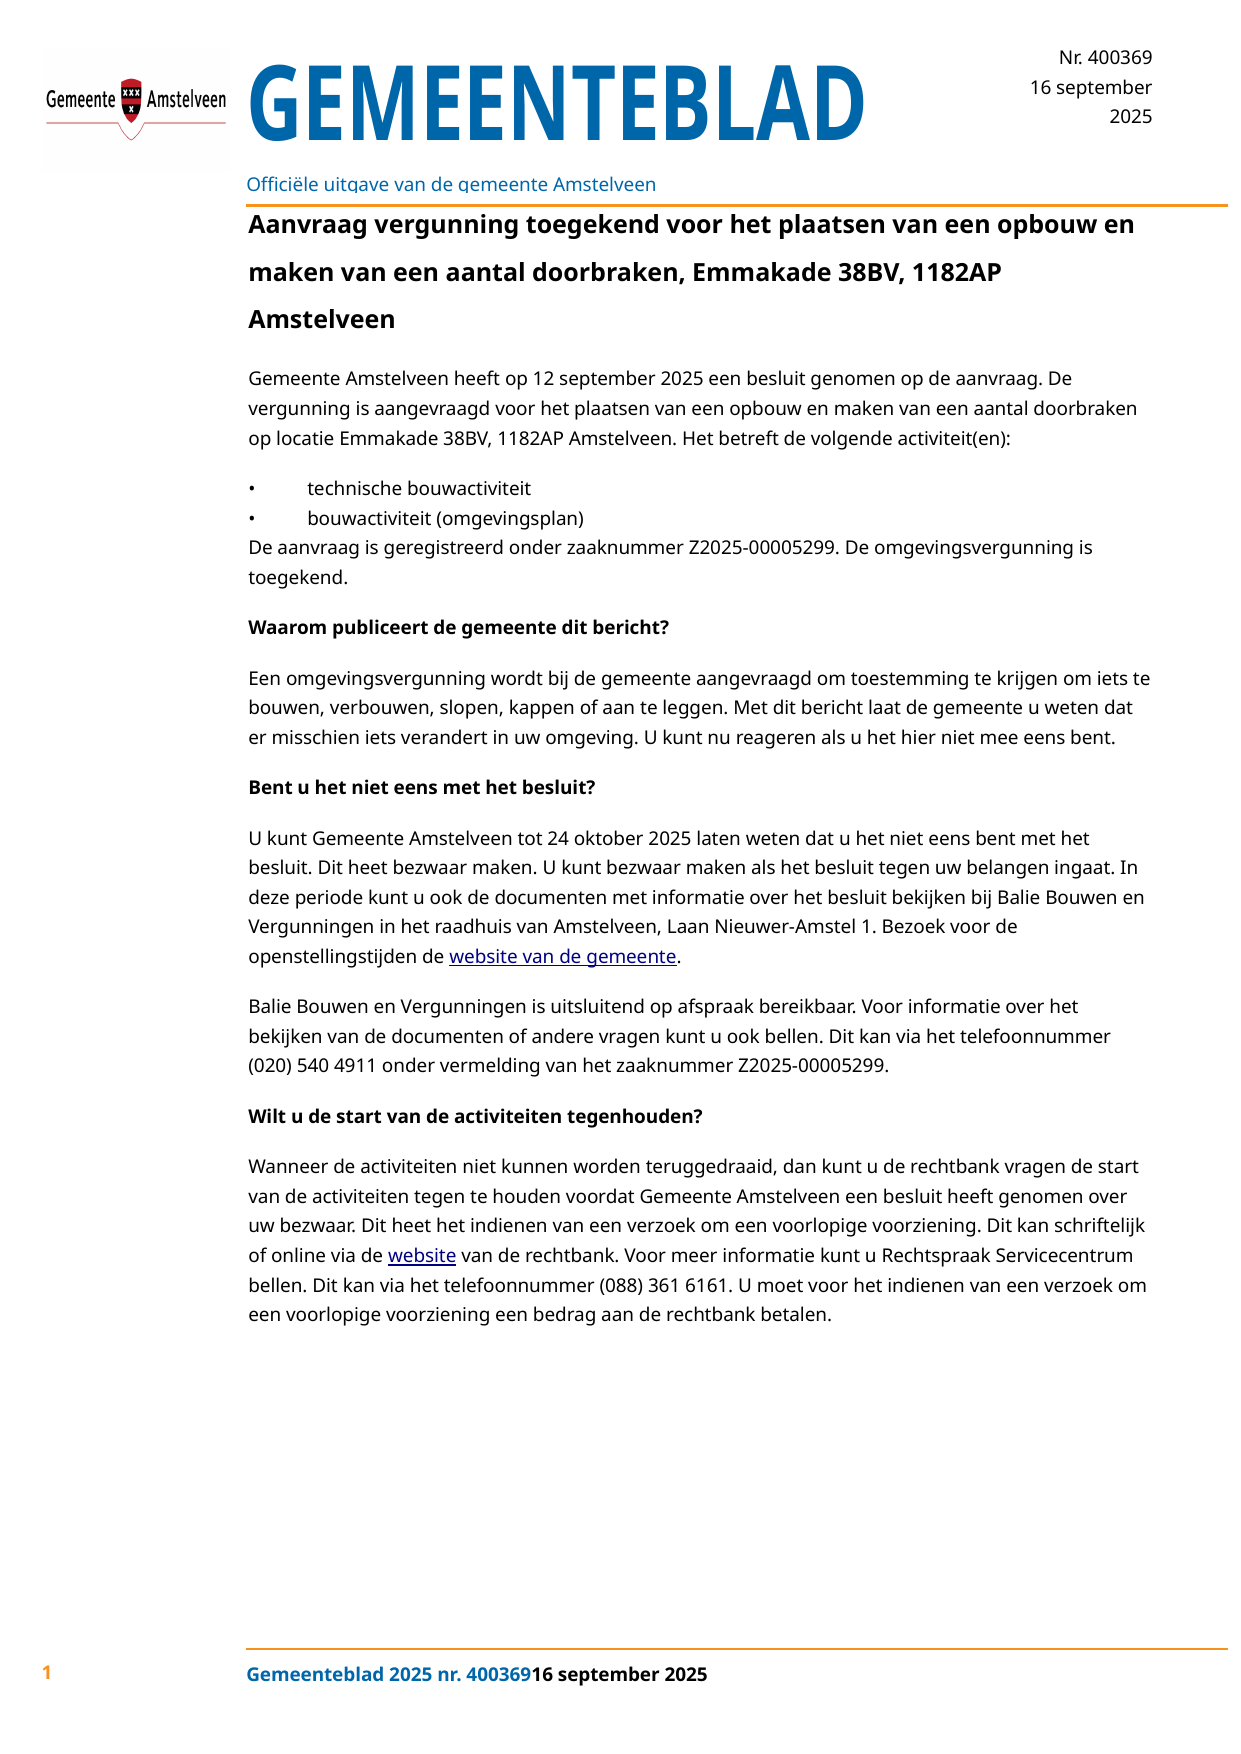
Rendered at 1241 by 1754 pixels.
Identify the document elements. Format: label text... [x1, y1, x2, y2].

list bouwactiviteit (omgevingsplan) [248, 505, 1152, 530]
text Een omgevingsvergunning wordt bij de gemeente aangevraagd om toestemming te krijgen om iets te bouwen, verbouwen, slopen, kappen of aan te leggen. Met dit bericht laat de gemeente u weten dat er misschien iets verandert in uw omgeving. U kunt nu reageren als u het hier niet mee eens bent. [248, 665, 1152, 749]
text U kunt Gemeente Amstelveen tot 24 oktober 2025 laten weten dat u het niet eens bent met het besluit. Dit heet bezwaar maken. U kunt bezwaar maken als het besluit tegen uw belangen ingaat. In deze periode kunt u ook de documenten met informatie over het besluit bekijken bij Balie Bouwen en Vergunningen in het raadhuis van Amstelveen, Laan Nieuwer-Amstel 1. Bezoek voor de openstellingstijden de website van de gemeente. [248, 825, 1152, 969]
text Aanvraag vergunning toegekend voor het plaatsen van een opbouw en maken van een aantal doorbraken, Emmakade 38BV, 1182AP Amstelveen [248, 207, 1152, 336]
text De aanvraag is geregistreerd onder zaaknummer Z2025-00005299. De omgevingsvergunning is toegekend. [248, 534, 1152, 589]
text Gemeente Amstelveen heeft op 12 september 2025 een besluit genomen op de aanvraag. De vergunning is aangevraagd voor het plaatsen van een opbouw en maken van een aantal doorbraken op locatie Emmakade 38BV, 1182AP Amstelveen. Het betreft de volgende activiteit(en): [248, 366, 1152, 450]
text Wilt u de start van de activiteiten tegenhouden? [248, 1103, 1152, 1129]
text Wanneer de activiteiten niet kunnen worden teruggedraaid, dan kunt u de rechtbank vragen de start van de activiteiten tegen te houden voordat Gemeente Amstelveen een besluit heeft genomen over uw bezwaar. Dit heet het indienen van een verzoek om een voorlopige voorziening. Dit kan schriftelijk of online via de website van de rechtbank. Voor meer informatie kunt u Rechtspraak Servicecentrum bellen. Dit kan via het telefoonnummer (088) 361 6161. U moet voor het indienen van een verzoek om een voorlopige voorziening een bedrag aan de rechtbank betalen. [248, 1153, 1152, 1327]
text Waarom publiceert de gemeente dit bericht? [248, 614, 1152, 640]
text Balie Bouwen en Vergunningen is uitsluitend op afspraak bereikbaar. Voor informatie over het bekijken van de documenten of andere vragen kunt u ook bellen. Dit kan via het telefoonnummer (020) 540 4911 onder vermelding van het zaaknummer Z2025-00005299. [248, 993, 1152, 1078]
text Bent u het niet eens met het besluit? [248, 774, 1152, 800]
list technische bouwactiviteit [248, 475, 1152, 501]
picture [41, 47, 231, 172]
